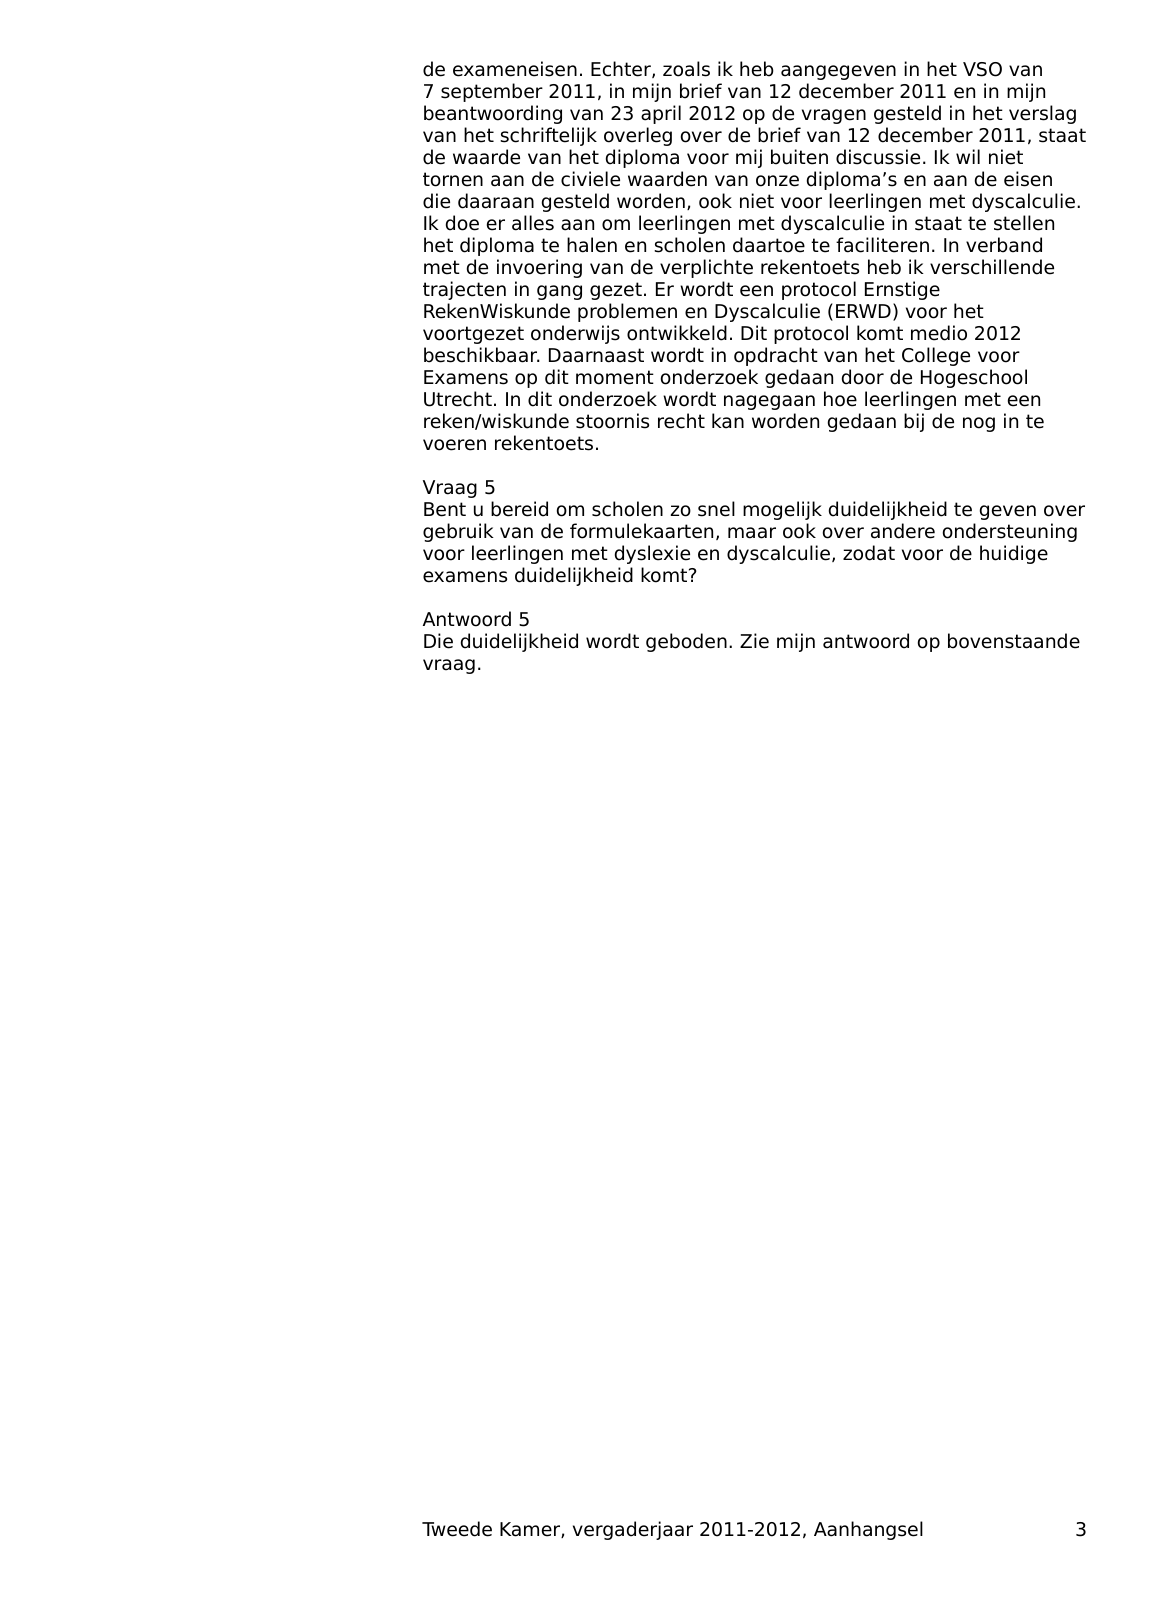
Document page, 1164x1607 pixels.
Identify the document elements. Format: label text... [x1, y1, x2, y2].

text de exameneisen. Echter, zoals ik heb aangegeven in het VSO van 7 september 2011, in mijn brief van 12 december 2011 en in mijn beantwoording van 23 april 2012 op de vragen gesteld in het verslag van het schriftelijk overleg over de brief van 12 december 2011, staat de waarde van het diploma voor mij buiten discussie. Ik wil niet tornen aan de civiele waarden van onze diploma’s en aan de eisen die daaraan gesteld worden, ook niet voor leerlingen met dyscalculie. Ik doe er alles aan om leerlingen met dyscalculie in staat te stellen het diploma te halen en scholen daartoe te faciliteren. In verband met de invoering van de verplichte rekentoets heb ik verschillende trajecten in gang gezet. Er wordt een protocol Ernstige RekenWiskunde problemen en Dyscalculie (ERWD) voor het voortgezet onderwijs ontwikkeld. Dit protocol komt medio 2012 beschikbaar. Daarnaast wordt in opdracht van het College voor Examens op dit moment onderzoek gedaan door de Hogeschool Utrecht. In dit onderzoek wordt nagegaan hoe leerlingen met een reken/wiskunde stoornis recht kan worden gedaan bij de nog in te voeren rekentoets. [422, 59, 1087, 455]
text Antwoord 5 [422, 609, 1087, 631]
text Die duidelijkheid wordt geboden. Zie mijn antwoord op bovenstaande vraag. [422, 631, 1087, 675]
text Vraag 5 [422, 477, 1087, 499]
text Bent u bereid om scholen zo snel mogelijk duidelijkheid te geven over gebruik van de formulekaarten, maar ook over andere ondersteuning voor leerlingen met dyslexie en dyscalculie, zodat voor de huidige examens duidelijkheid komt? [422, 499, 1087, 587]
